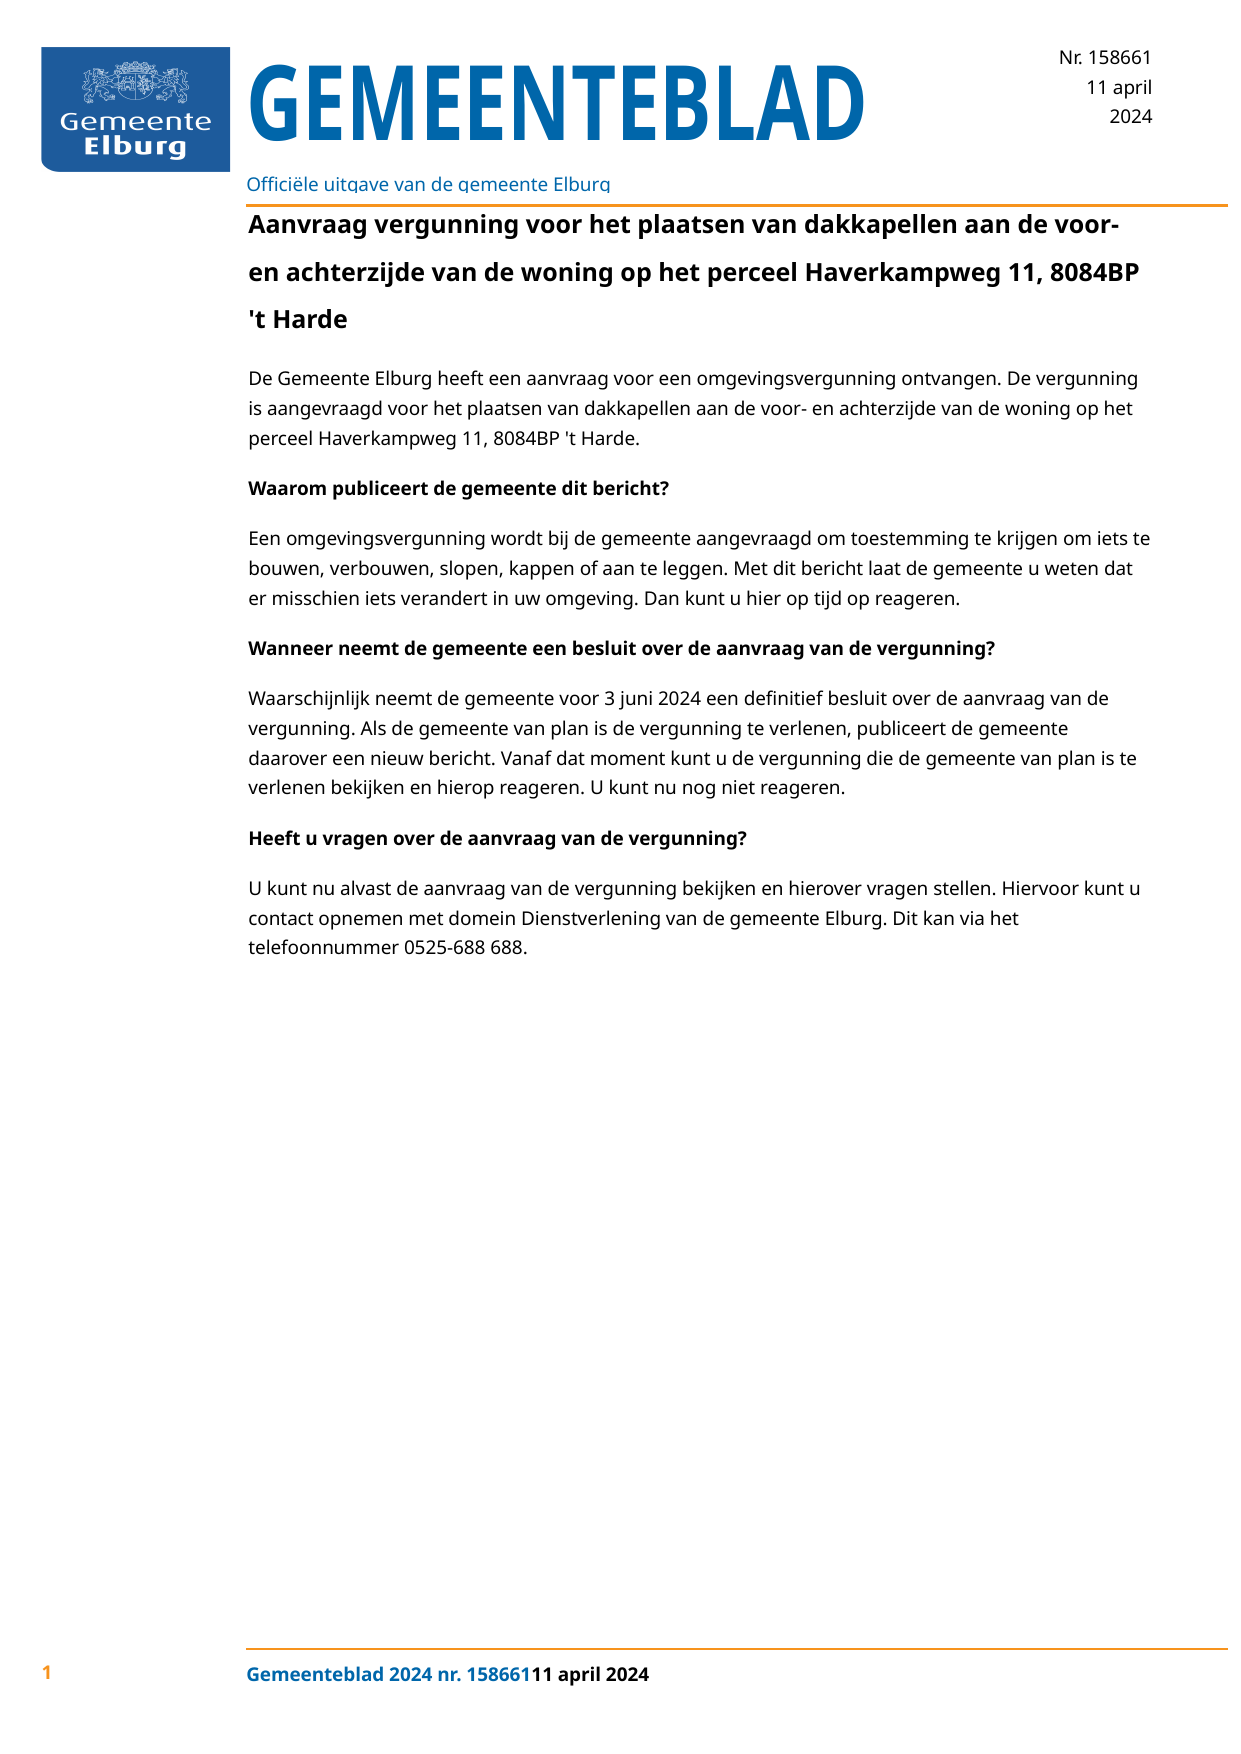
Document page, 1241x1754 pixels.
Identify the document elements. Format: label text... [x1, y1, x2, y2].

text Aanvraag vergunning voor het plaatsen van dakkapellen aan de voor- en achterzijde van de woning op het perceel Haverkampweg 11, 8084BP 't Harde [248, 207, 1152, 336]
text Een omgevingsvergunning wordt bij de gemeente aangevraagd om toestemming te krijgen om iets te bouwen, verbouwen, slopen, kappen of aan te leggen. Met dit bericht laat de gemeente u weten dat er misschien iets verandert in uw omgeving. Dan kunt u hier op tijd op reageren. [248, 526, 1152, 610]
text Wanneer neemt de gemeente een besluit over de aanvraag van de vergunning? [248, 635, 1152, 661]
text Heeft u vragen over de aanvraag van de vergunning? [248, 825, 1152, 850]
text Waarschijnlijk neemt de gemeente voor 3 juni 2024 een definitief besluit over de aanvraag van de vergunning. Als de gemeente van plan is de vergunning te verlenen, publiceert de gemeente daarover een nieuw bericht. Vanaf dat moment kunt u de vergunning die de gemeente van plan is te verlenen bekijken en hierop reageren. U kunt nu nog niet reageren. [248, 686, 1152, 800]
text Waarom publiceert de gemeente dit bericht? [248, 475, 1152, 501]
picture [41, 47, 231, 172]
text De Gemeente Elburg heeft een aanvraag voor een omgevingsvergunning ontvangen. De vergunning is aangevraagd voor het plaatsen van dakkapellen aan de voor- en achterzijde van de woning op het perceel Haverkampweg 11, 8084BP 't Harde. [248, 366, 1152, 450]
text U kunt nu alvast de aanvraag van de vergunning bekijken en hierover vragen stellen. Hiervoor kunt u contact opnemen met domein Dienstverlening van de gemeente Elburg. Dit kan via het telefoonnummer 0525-688 688. [248, 875, 1152, 960]
